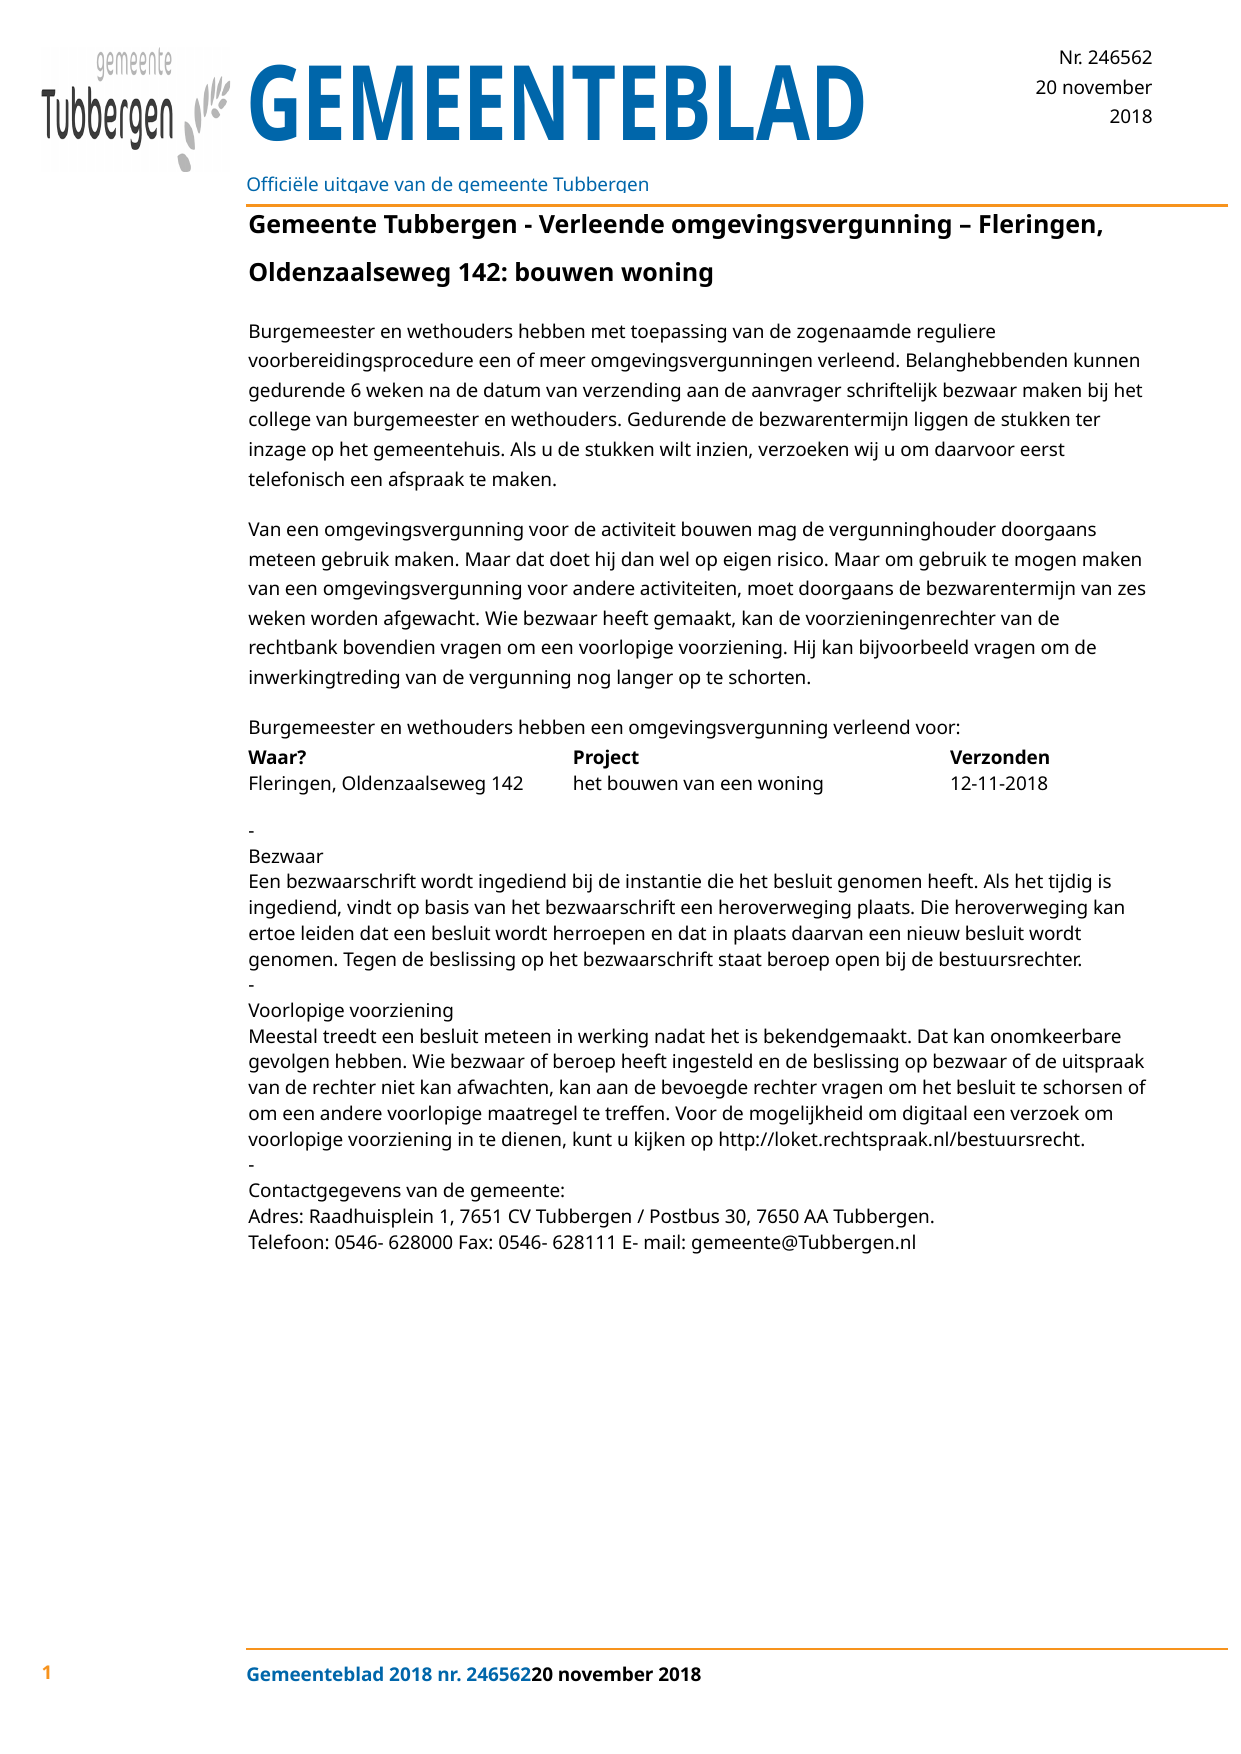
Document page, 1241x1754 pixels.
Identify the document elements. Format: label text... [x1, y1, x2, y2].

text Contactgegevens van de gemeente: [248, 1177, 1152, 1203]
text Een bezwaarschrift wordt ingediend bij de instantie die het besluit genomen heeft. Als het tijdig is ingediend, vindt op basis van het bezwaarschrift een heroverweging plaats. Die heroverweging kan ertoe leiden dat een besluit wordt herroepen en dat in plaats daarvan een nieuw besluit wordt genomen. Tegen de beslissing op het bezwaarschrift staat beroep open bij de bestuursrechter. [248, 869, 1152, 972]
table_cell 12-11-2018 [950, 770, 1152, 796]
text Burgemeester en wethouders hebben met toepassing van de zogenaamde reguliere voorbereidingsprocedure een of meer omgevingsvergunningen verleend. Belanghebbenden kunnen gedurende 6 weken na de datum van verzending aan de aanvrager schriftelijk bezwaar maken bij het college van burgemeester en wethouders. Gedurende de bezwarentermijn liggen de stukken ter inzage op het gemeentehuis. Als u de stukken wilt inzien, verzoeken wij u om daarvoor eerst telefonisch een afspraak te maken. [248, 318, 1152, 492]
table_cell Fleringen, Oldenzaalseweg 142 [248, 770, 573, 796]
table_cell het bouwen van een woning [573, 770, 950, 796]
text Meestal treedt een besluit meteen in werking nadat het is bekendgemaakt. Dat kan onomkeerbare gevolgen hebben. Wie bezwaar of beroep heeft ingesteld en de beslissing op bezwaar of de uitspraak van de rechter niet kan afwachten, kan aan de bevoegde rechter vragen om het besluit te schorsen of om een andere voorlopige maatregel te treffen. Voor de mogelijkheid om digitaal een verzoek om voorlopige voorziening in te dienen, kunt u kijken op http://loket.rechtspraak.nl/bestuursrecht. [248, 1023, 1152, 1152]
text Adres: Raadhuisplein 1, 7651 CV Tubbergen / Postbus 30, 7650 AA Tubbergen. [248, 1203, 1152, 1229]
table_header Waar? [248, 744, 573, 770]
text Telefoon: 0546- 628000 Fax: 0546- 628111 E- mail: gemeente@Tubbergen.nl [248, 1229, 1152, 1254]
picture [41, 47, 231, 172]
text - [248, 972, 1152, 997]
text Van een omgevingsvergunning voor de activiteit bouwen mag de vergunninghouder doorgaans meteen gebruik maken. Maar dat doet hij dan wel op eigen risico. Maar om gebruik te mogen maken van een omgevingsvergunning voor andere activiteiten, moet doorgaans de bezwarentermijn van zes weken worden afgewacht. Wie bezwaar heeft gemaakt, kan de voorzieningenrechter van de rechtbank bovendien vragen om een voorlopige voorziening. Hij kan bijvoorbeeld vragen om de inwerkingtreding van de vergunning nog langer op te schorten. [248, 516, 1152, 690]
text Voorlopige voorziening [248, 997, 1152, 1023]
text Gemeente Tubbergen - Verleende omgevingsvergunning – Fleringen, Oldenzaalseweg 142: bouwen woning [248, 207, 1152, 288]
text Bezwaar [248, 843, 1152, 869]
text - [248, 1152, 1152, 1177]
table_header Project [573, 744, 950, 770]
text - [248, 817, 1152, 843]
table_header Verzonden [950, 744, 1152, 770]
text Burgemeester en wethouders hebben een omgevingsvergunning verleend voor: [248, 714, 1152, 740]
